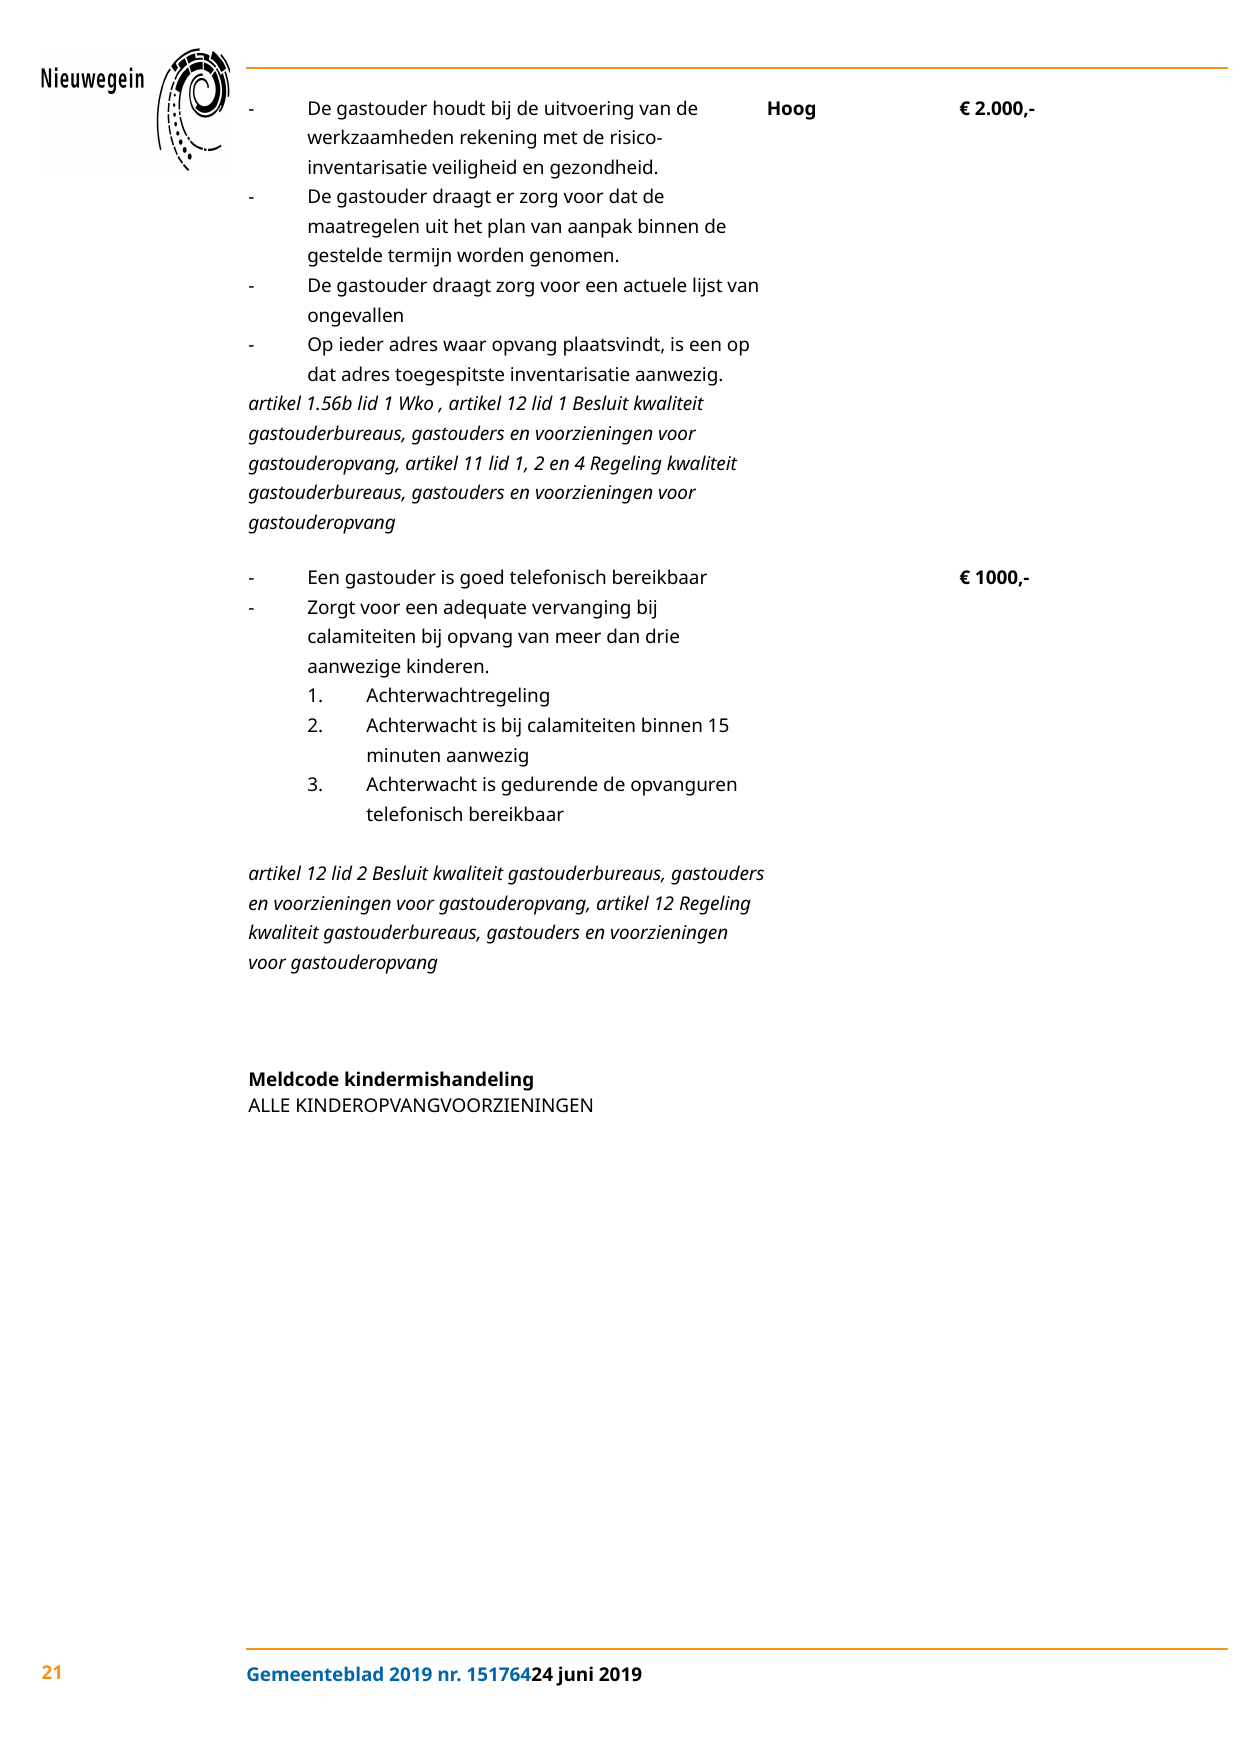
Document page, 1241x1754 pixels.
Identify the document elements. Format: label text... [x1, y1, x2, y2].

table_cell De gastouder houdt bij de uitvoering van de werkzaamheden rekening met de risico-inventarisatie veiligheid en gezondheid. De gastouder draagt er zorg voor dat de maatregelen uit het plan van aanpak binnen de gestelde termijn worden genomen. De gastouder draagt zorg voor een actuele lijst van ongevallen Op ieder adres waar opvang plaatsvindt, is een op dat adres toegespitste inventarisatie aanwezig. artikel 1.56b lid 1 Wko , artikel 12 lid 1 Besluit kwaliteit gastouderbureaus, gastouders en voorzieningen voor gastouderopvang, artikel 11 lid 1, 2 en 4 Regeling kwaliteit gastouderbureaus, gastouders en voorzieningen voor gastouderopvang [248, 95, 767, 564]
table_cell ALLE KINDEROPVANGVOORZIENINGEN [248, 1093, 1152, 1118]
picture [41, 47, 231, 172]
table_cell € 1000,- [959, 564, 1152, 1004]
table_header Meldcode kindermishandeling [248, 1067, 1152, 1092]
table_cell Hoog [767, 95, 959, 1004]
table_cell Een gastouder is goed telefonisch bereikbaar Zorgt voor een adequate vervanging bij calamiteiten bij opvang van meer dan drie aanwezige kinderen. Achterwachtregeling Achterwacht is bij calamiteiten binnen 15 minuten aanwezig Achterwacht is gedurende de opvanguren telefonisch bereikbaar artikel 12 lid 2 Besluit kwaliteit gastouderbureaus, gastouders en voorzieningen voor gastouderopvang, artikel 12 Regeling kwaliteit gastouderbureaus, gastouders en voorzieningen voor gastouderopvang [248, 564, 767, 1004]
table_cell € 2.000,- [959, 95, 1152, 564]
